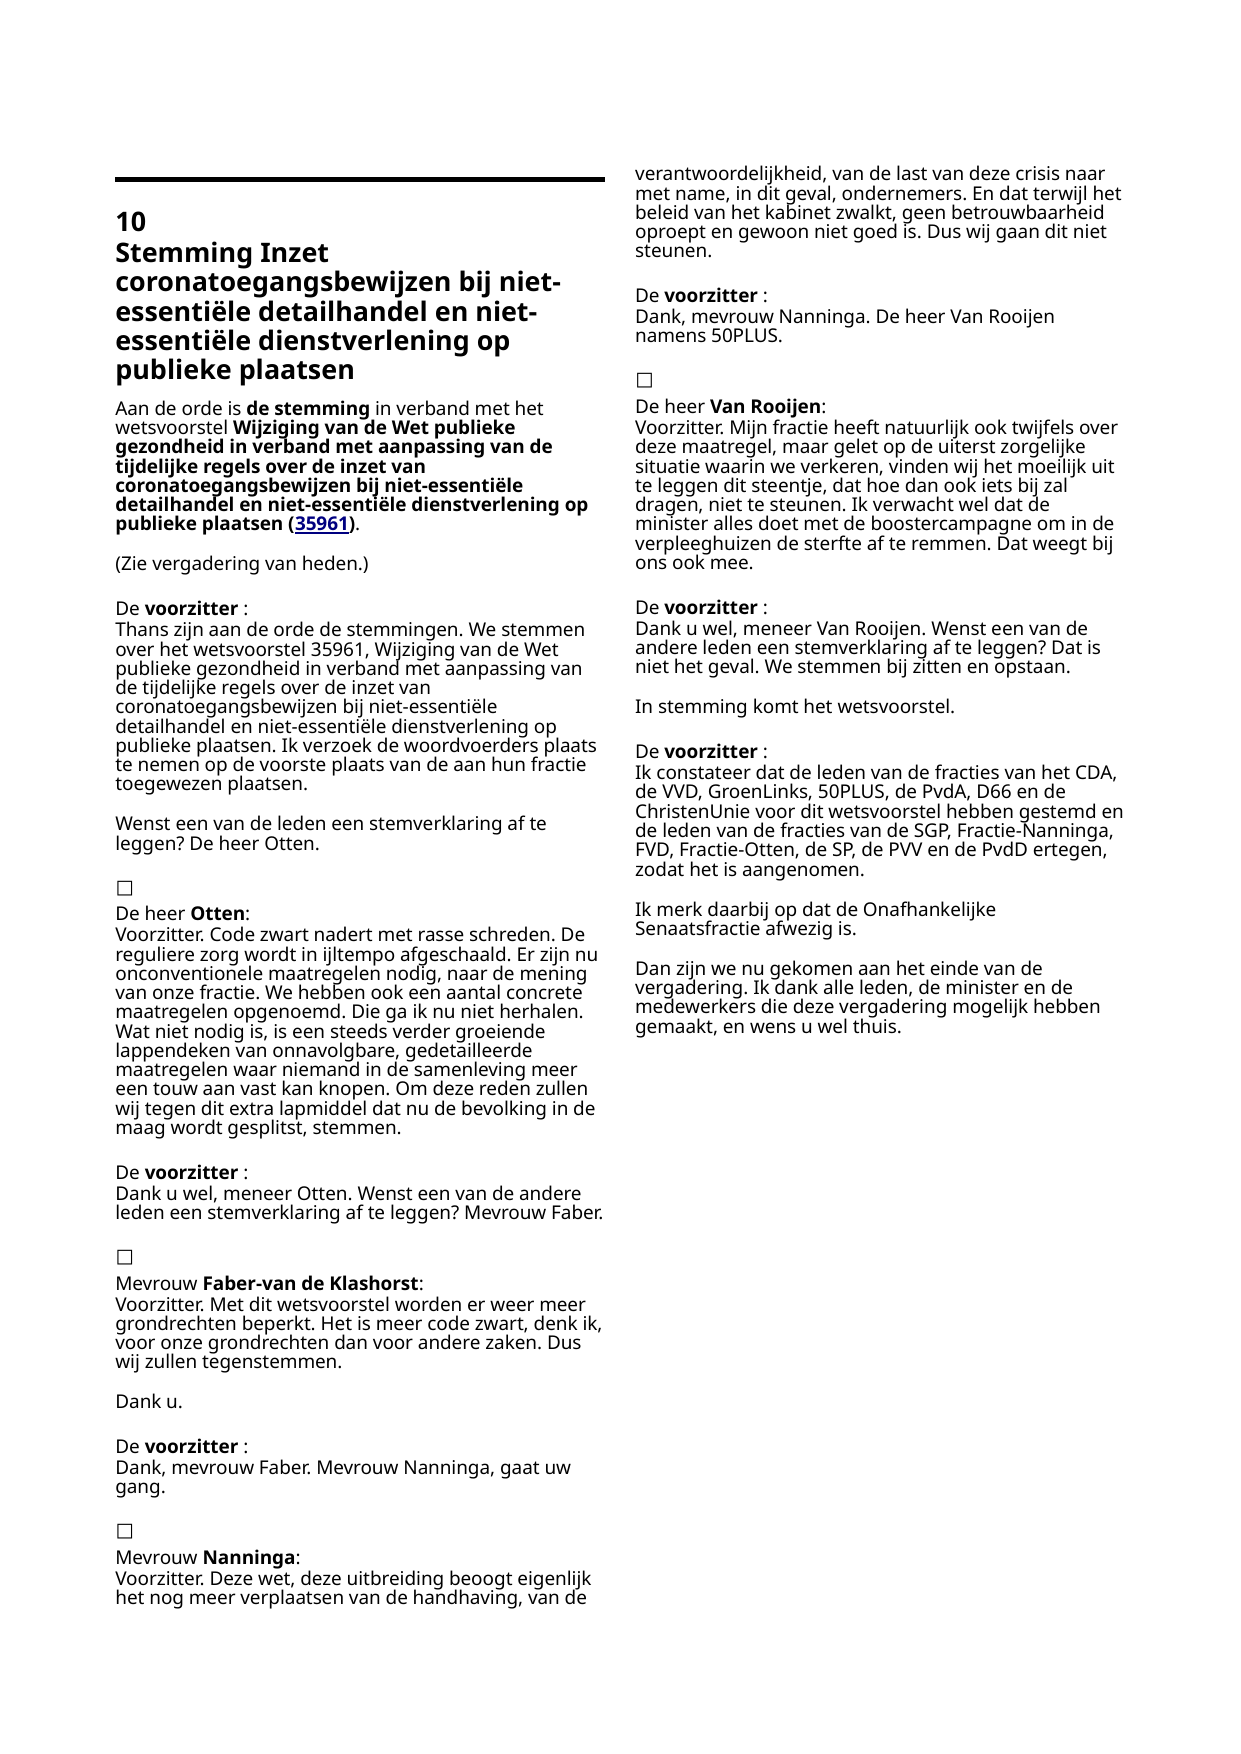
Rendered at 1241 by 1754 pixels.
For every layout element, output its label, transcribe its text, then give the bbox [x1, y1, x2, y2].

text ⬜ [115, 1519, 605, 1544]
text De voorzitter : [115, 1433, 605, 1459]
text Dan zijn we nu gekomen aan het einde van de vergadering. Ik dank alle leden, de minister en de medewerkers die deze vergadering mogelijk hebben gemaakt, en wens u wel thuis. [635, 960, 1125, 1037]
text ⬜ [635, 368, 1125, 393]
text De voorzitter : [115, 596, 605, 621]
text Dank u wel, meneer Van Rooijen. Wenst een van de andere leden een stemverklaring af te leggen? Dat is niet het geval. We stemmen bij zitten en opstaan. [635, 620, 1125, 678]
text 10 [115, 203, 605, 239]
text Voorzitter. Met dit wetsvoorstel worden er weer meer grondrechten beperkt. Het is meer code zwart, denk ik, voor onze grondrechten dan voor andere zaken. Dus wij zullen tegenstemmen. [115, 1296, 605, 1373]
text De heer Otten: [115, 901, 605, 926]
text Dank, mevrouw Faber. Mevrouw Nanninga, gaat uw gang. [115, 1459, 605, 1498]
text Dank u wel, meneer Otten. Wenst een van de andere leden een stemverklaring af te leggen? Mevrouw Faber. [115, 1185, 605, 1223]
text Voorzitter. Mijn fractie heeft natuurlijk ook twijfels over deze maatregel, maar gelet op de uiterst zorgelijke situatie waarin we verkeren, vinden wij het moeilijk uit te leggen dit steentje, dat hoe dan ook iets bij zal dragen, niet te steunen. Ik verwacht wel dat de minister alles doet met de boostercampagne om in de verpleeghuizen de sterfte af te remmen. Dat weegt bij ons ook mee. [635, 419, 1125, 573]
text De voorzitter : [115, 1159, 605, 1185]
text De voorzitter : [635, 282, 1125, 308]
text Wenst een van de leden een stemverklaring af te leggen? De heer Otten. [115, 815, 605, 854]
text Mevrouw Faber-van de Klashorst: [115, 1270, 605, 1296]
text De voorzitter : [635, 738, 1125, 764]
text Voorzitter. Deze wet, deze uitbreiding beoogt eigenlijk het nog meer verplaatsen van de handhaving, van de [115, 1570, 605, 1609]
text De voorzitter : [635, 594, 1125, 620]
text Dank, mevrouw Nanninga. De heer Van Rooijen namens 50PLUS. [635, 308, 1125, 347]
text verantwoordelijkheid, van de last van deze crisis naar met name, in dit geval, ondernemers. En dat terwijl het beleid van het kabinet zwalkt, geen betrouwbaarheid oproept en gewoon niet goed is. Dus wij gaan dit niet steunen. [635, 165, 1125, 262]
text Stemming Inzet coronatoegangsbewijzen bij niet-essentiële detailhandel en niet-essentiële dienstverlening op publieke plaatsen [115, 239, 605, 400]
text Thans zijn aan de orde de stemmingen. We stemmen over het wetsvoorstel 35961, Wijziging van de Wet publieke gezondheid in verband met aanpassing van de tijdelijke regels over de inzet van coronatoegangsbewijzen bij niet-essentiële detailhandel en niet-essentiële dienstverlening op publieke plaatsen. Ik verzoek de woordvoerders plaats te nemen op de voorste plaats van de aan hun fractie toegewezen plaatsen. [115, 621, 605, 795]
text ⬜ [115, 1244, 605, 1270]
text De heer Van Rooijen: [635, 393, 1125, 419]
text Voorzitter. Code zwart nadert met rasse schreden. De reguliere zorg wordt in ijltempo afgeschaald. Er zijn nu onconventionele maatregelen nodig, naar de mening van onze fractie. We hebben ook een aantal concrete maatregelen opgenoemd. Die ga ik nu niet herhalen. Wat niet nodig is, is een steeds verder groeiende lappendeken van onnavolgbare, gedetailleerde maatregelen waar niemand in de samenleving meer een touw aan vast kan knopen. Om deze reden zullen wij tegen dit extra lapmiddel dat nu de bevolking in de maag wordt gesplitst, stemmen. [115, 926, 605, 1138]
text ⬜ [115, 875, 605, 901]
text Ik merk daarbij op dat de Onafhankelijke Senaatsfractie afwezig is. [635, 901, 1125, 939]
text (Zie vergadering van heden.) [115, 555, 605, 575]
text Aan de orde is de stemming in verband met het wetsvoorstel Wijziging van de Wet publieke gezondheid in verband met aanpassing van de tijdelijke regels over de inzet van coronatoegangsbewijzen bij niet-essentiële detailhandel en niet-essentiële dienstverlening op publieke plaatsen (35961). [115, 400, 605, 535]
text Dank u. [115, 1393, 605, 1413]
text Ik constateer dat de leden van de fracties van het CDA, de VVD, GroenLinks, 50PLUS, de PvdA, D66 en de ChristenUnie voor dit wetsvoorstel hebben gestemd en de leden van de fracties van de SGP, Fractie-Nanninga, FVD, Fractie-Otten, de SP, de PVV en de PvdD ertegen, zodat het is aangenomen. [635, 764, 1125, 880]
text In stemming komt het wetsvoorstel. [635, 698, 1125, 718]
text Mevrouw Nanninga: [115, 1544, 605, 1570]
